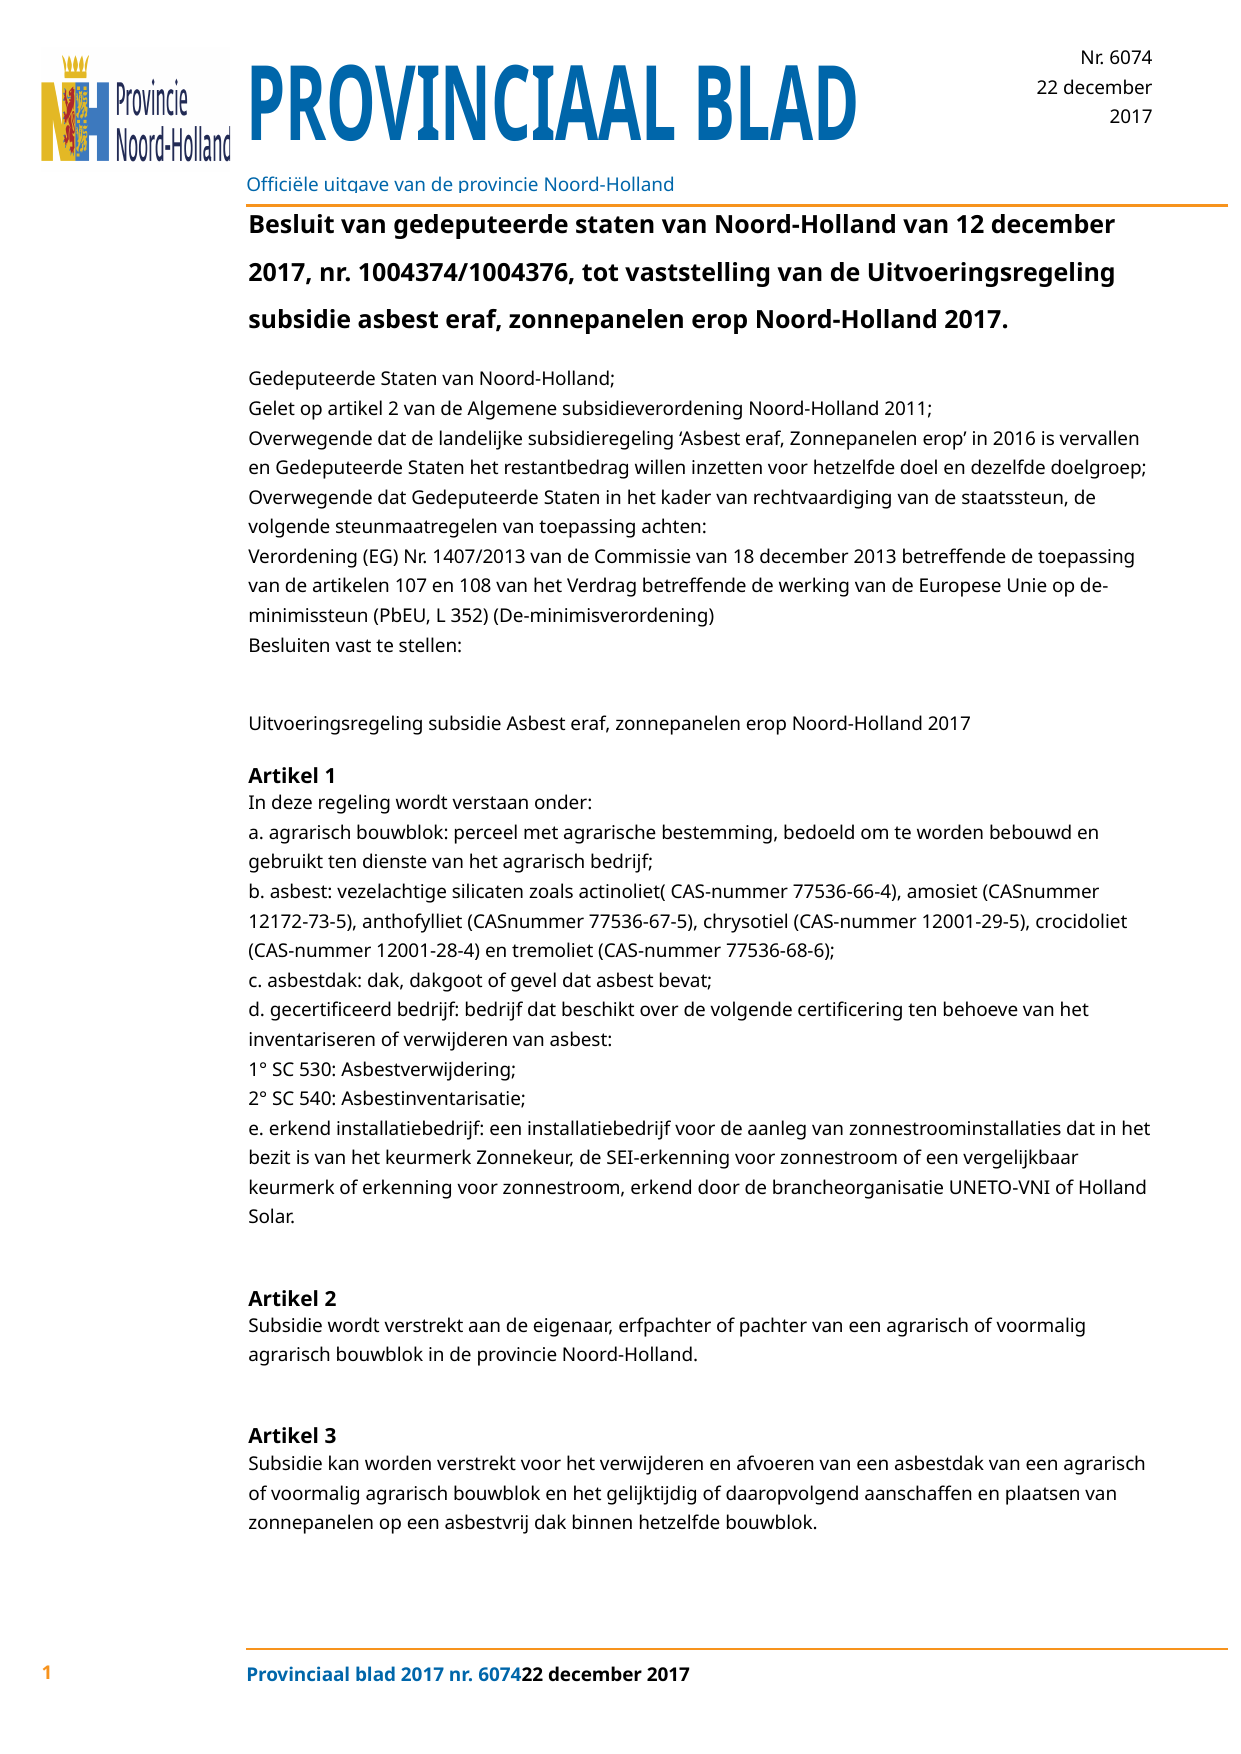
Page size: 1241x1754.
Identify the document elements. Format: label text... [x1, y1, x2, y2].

picture [41, 47, 231, 172]
text 1° SC 530: Asbestverwijdering; [248, 1056, 1152, 1081]
text Artikel 3 [248, 1422, 1152, 1450]
text Gelet op artikel 2 van de Algemene subsidieverordening Noord-Holland 2011; [248, 395, 1152, 421]
text d. gecertificeerd bedrijf: bedrijf dat beschikt over de volgende certificering ten behoeve van het inventariseren of verwijderen van asbest: [248, 997, 1152, 1052]
text Besluit van gedeputeerde staten van Noord-Holland van 12 december 2017, nr. 1004374/1004376, tot vaststelling van de Uitvoeringsregeling subsidie asbest eraf, zonnepanelen erop Noord-Holland 2017. [248, 207, 1152, 336]
text Subsidie kan worden verstrekt voor het verwijderen en afvoeren van een asbestdak van een agrarisch of voormalig agrarisch bouwblok en het gelijktijdig of daaropvolgend aanschaffen en plaatsen van zonnepanelen op een asbestvrij dak binnen hetzelfde bouwblok. [248, 1450, 1152, 1535]
text a. agrarisch bouwblok: perceel met agrarische bestemming, bedoeld om te worden bebouwd en gebruikt ten dienste van het agrarisch bedrijf; [248, 819, 1152, 874]
text Overwegende dat de landelijke subsidieregeling ‘Asbest eraf, Zonnepanelen erop’ in 2016 is vervallen en Gedeputeerde Staten het restantbedrag willen inzetten voor hetzelfde doel en dezelfde doelgroep; [248, 425, 1152, 480]
text 2° SC 540: Asbestinventarisatie; [248, 1085, 1152, 1111]
text Uitvoeringsregeling subsidie Asbest eraf, zonnepanelen erop Noord-Holland 2017 [248, 711, 1152, 736]
text Gedeputeerde Staten van Noord-Holland; [248, 366, 1152, 391]
text b. asbest: vezelachtige silicaten zoals actinoliet( CAS-nummer 77536-66-4), amosiet (CASnummer 12172-73-5), anthofylliet (CASnummer 77536-67-5), chrysotiel (CAS-nummer 12001-29-5), crocidoliet (CAS-nummer 12001-28-4) en tremoliet (CAS-nummer 77536-68-6); [248, 878, 1152, 963]
text Artikel 1 [248, 761, 1152, 789]
text Subsidie wordt verstrekt aan de eigenaar, erfpachter of pachter van een agrarisch of voormalig agrarisch bouwblok in de provincie Noord-Holland. [248, 1312, 1152, 1367]
text Artikel 2 [248, 1284, 1152, 1312]
text Overwegende dat Gedeputeerde Staten in het kader van rechtvaardiging van de staatssteun, de volgende steunmaatregelen van toepassing achten: [248, 484, 1152, 539]
text In deze regeling wordt verstaan onder: [248, 789, 1152, 815]
text Verordening (EG) Nr. 1407/2013 van de Commissie van 18 december 2013 betreffende de toepassing van de artikelen 107 en 108 van het Verdrag betreffende de werking van de Europese Unie op de-minimissteun (PbEU, L 352) (De-minimisverordening) [248, 543, 1152, 628]
text c. asbestdak: dak, dakgoot of gevel dat asbest bevat; [248, 967, 1152, 993]
text e. erkend installatiebedrijf: een installatiebedrijf voor de aanleg van zonnestroominstallaties dat in het bezit is van het keurmerk Zonnekeur, de SEI-erkenning voor zonnestroom of een vergelijkbaar keurmerk of erkenning voor zonnestroom, erkend door de brancheorganisatie UNETO-VNI of Holland Solar. [248, 1115, 1152, 1229]
text Besluiten vast te stellen: [248, 632, 1152, 657]
